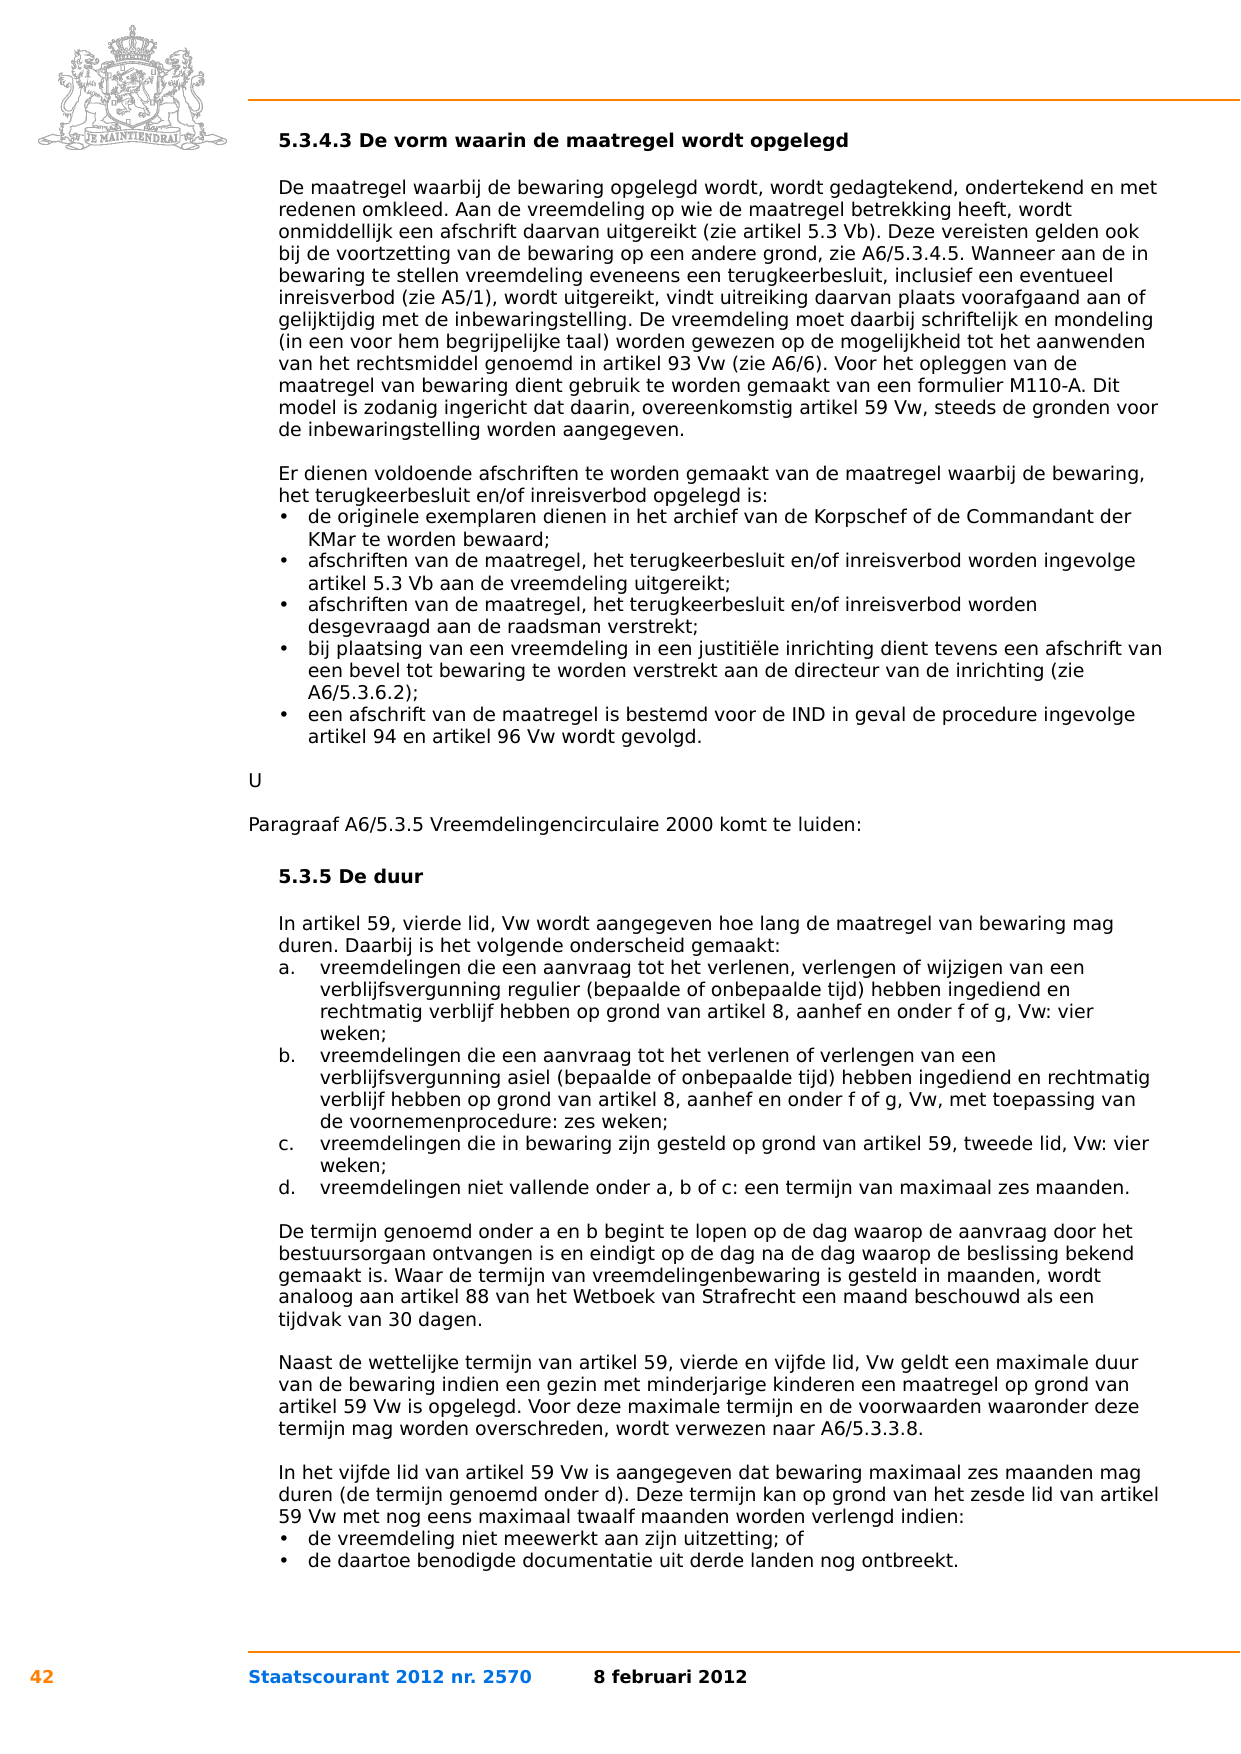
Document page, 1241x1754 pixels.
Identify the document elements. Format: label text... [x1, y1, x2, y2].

text In artikel 59, vierde lid, Vw wordt aangegeven hoe lang de maatregel van bewaring mag duren. Daarbij is het volgende onderscheid gemaakt: [278, 913, 1163, 957]
text • afschriften van de maatregel, het terugkeerbesluit en/of inreisverbod worden ingevolge artikel 5.3 Vb aan de vreemdeling uitgereikt; [278, 550, 1163, 594]
text Paragraaf A6/5.3.5 Vreemdelingencirculaire 2000 komt te luiden: [248, 814, 1163, 836]
text De maatregel waarbij de bewaring opgelegd wordt, wordt gedagtekend, ondertekend en met redenen omkleed. Aan de vreemdeling op wie de maatregel betrekking heeft, wordt onmiddellijk een afschrift daarvan uitgereikt (zie artikel 5.3 Vb). Deze vereisten gelden ook bij de voortzetting van de bewaring op een andere grond, zie A6/5.3.4.5. Wanneer aan de in bewaring te stellen vreemdeling eveneens een terugkeerbesluit, inclusief een eventueel inreisverbod (zie A5/1), wordt uitgereikt, vindt uitreiking daarvan plaats voorafgaand aan of gelijktijdig met de inbewaringstelling. De vreemdeling moet daarbij schriftelijk en mondeling (in een voor hem begrijpelijke taal) worden gewezen op de mogelijkheid tot het aanwenden van het rechtsmiddel genoemd in artikel 93 Vw (zie A6/6). Voor het opleggen van de maatregel van bewaring dient gebruik te worden gemaakt van een formulier M110-A. Dit model is zodanig ingericht dat daarin, overeenkomstig artikel 59 Vw, steeds de gronden voor de inbewaringstelling worden aangegeven. [278, 177, 1163, 441]
text • afschriften van de maatregel, het terugkeerbesluit en/of inreisverbod worden desgevraagd aan de raadsman verstrekt; [278, 594, 1163, 638]
text d. vreemdelingen niet vallende onder a, b of c: een termijn van maximaal zes maanden. [278, 1177, 1163, 1199]
text • de vreemdeling niet meewerkt aan zijn uitzetting; of [278, 1528, 1163, 1550]
text Naast de wettelijke termijn van artikel 59, vierde en vijfde lid, Vw geldt een maximale duur van de bewaring indien een gezin met minderjarige kinderen een maatregel op grond van artikel 59 Vw is opgelegd. Voor deze maximale termijn en de voorwaarden waaronder deze termijn mag worden overschreden, wordt verwezen naar A6/5.3.3.8. [278, 1352, 1163, 1440]
text • een afschrift van de maatregel is bestemd voor de IND in geval de procedure ingevolge artikel 94 en artikel 96 Vw wordt gevolgd. [278, 704, 1163, 748]
text • de originele exemplaren dienen in het archief van de Korpschef of de Commandant der KMar te worden bewaard; [278, 506, 1163, 550]
text • de daartoe benodigde documentatie uit derde landen nog ontbreekt. [278, 1550, 1163, 1572]
text Er dienen voldoende afschriften te worden gemaakt van de maatregel waarbij de bewaring, het terugkeerbesluit en/of inreisverbod opgelegd is: [278, 462, 1163, 506]
text De termijn genoemd onder a en b begint te lopen op de dag waarop de aanvraag door het bestuursorgaan ontvangen is en eindigt op de dag na de dag waarop de beslissing bekend gemaakt is. Waar de termijn van vreemdelingenbewaring is gesteld in maanden, wordt analoog aan artikel 88 van het Wetboek van Strafrecht een maand beschouwd als een tijdvak van 30 dagen. [278, 1221, 1163, 1330]
text c. vreemdelingen die in bewaring zijn gesteld op grond van artikel 59, tweede lid, Vw: vier weken; [278, 1133, 1163, 1177]
subtitle 5.3.5 De duur [278, 866, 1163, 888]
text In het vijfde lid van artikel 59 Vw is aangegeven dat bewaring maximaal zes maanden mag duren (de termijn genoemd onder d). Deze termijn kan op grond van het zesde lid van artikel 59 Vw met nog eens maximaal twaalf maanden worden verlengd indien: [278, 1462, 1163, 1528]
text U [248, 770, 1163, 792]
text • bij plaatsing van een vreemdeling in een justitiële inrichting dient tevens een afschrift van een bevel tot bewaring te worden verstrekt aan de directeur van de inrichting (zie A6/5.3.6.2); [278, 638, 1163, 704]
text a. vreemdelingen die een aanvraag tot het verlenen, verlengen of wijzigen van een verblijfsvergunning regulier (bepaalde of onbepaalde tijd) hebben ingediend en rechtmatig verblijf hebben op grond van artikel 8, aanhef en onder f of g, Vw: vier weken; [278, 957, 1163, 1045]
text b. vreemdelingen die een aanvraag tot het verlenen of verlengen van een verblijfsvergunning asiel (bepaalde of onbepaalde tijd) hebben ingediend en rechtmatig verblijf hebben op grond van artikel 8, aanhef en onder f of g, Vw, met toepassing van de voornemenprocedure: zes weken; [278, 1045, 1163, 1133]
picture [38, 25, 227, 150]
subtitle 5.3.4.3 De vorm waarin de maatregel wordt opgelegd [278, 130, 1163, 152]
